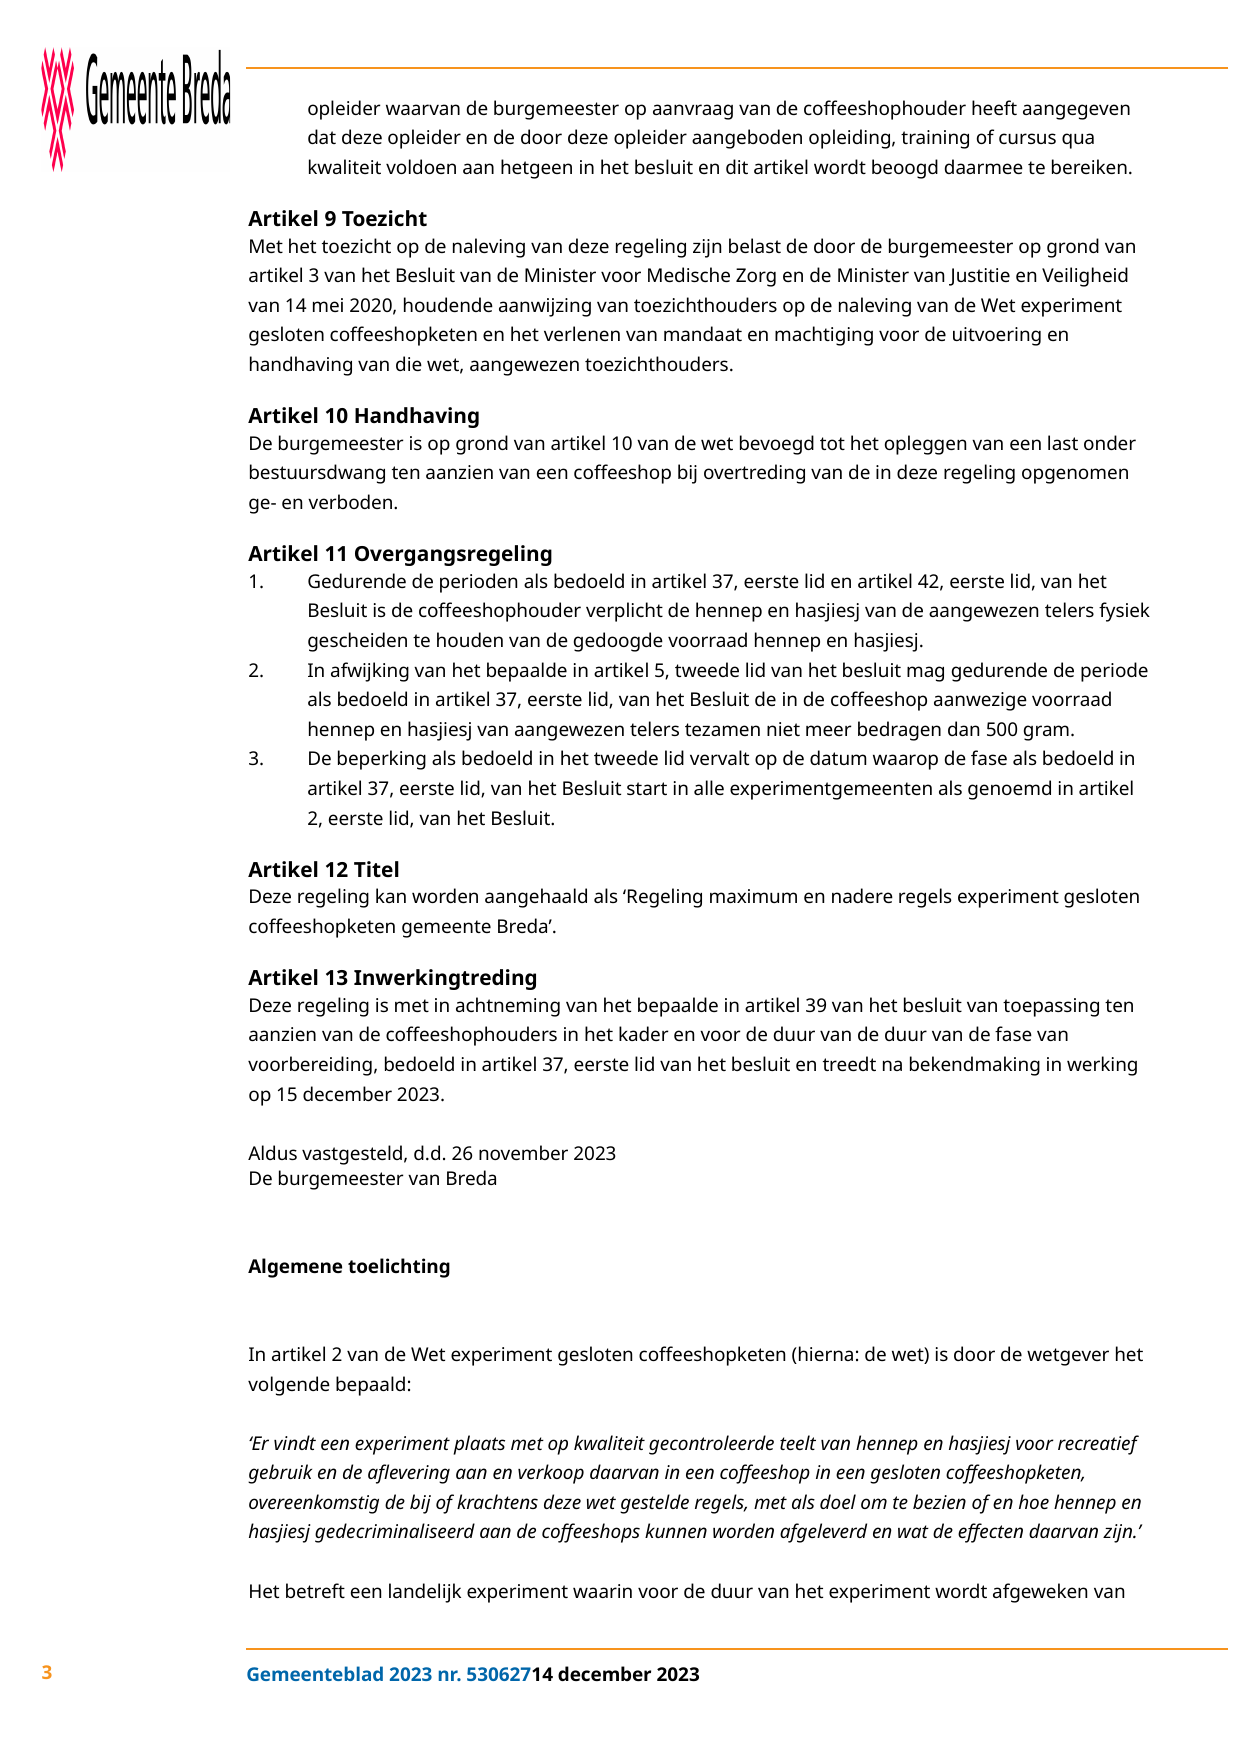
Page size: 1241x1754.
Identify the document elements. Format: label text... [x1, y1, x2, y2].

list De beperking als bedoeld in het tweede lid vervalt op de datum waarop de fase als bedoeld in artikel 37, eerste lid, van het Besluit start in alle experimentgemeenten als genoemd in artikel 2, eerste lid, van het Besluit. [248, 746, 1152, 830]
picture [41, 47, 231, 172]
text ‘Er vindt een experiment plaats met op kwaliteit gecontroleerde teelt van hennep en hasjiesj voor recreatief gebruik en de aflevering aan en verkoop daarvan in een coffeeshop in een gesloten coffeeshopketen, overeenkomstig de bij of krachtens deze wet gestelde regels, met als doel om te bezien of en hoe hennep en hasjiesj gedecriminaliseerd aan de coffeeshops kunnen worden afgeleverd en wat de effecten daarvan zijn.’ [248, 1430, 1152, 1544]
text Artikel 13 Inwerkingtreding [248, 963, 1152, 992]
text Aldus vastgesteld, d.d. 26 november 2023 [248, 1140, 1152, 1166]
text De burgemeester is op grond van artikel 10 van de wet bevoegd tot het opleggen van een last onder bestuursdwang ten aanzien van een coffeeshop bij overtreding van de in deze regeling opgenomen ge- en verboden. [248, 430, 1152, 515]
text Algemene toelichting [248, 1243, 1152, 1282]
text Met het toezicht op de naleving van deze regeling zijn belast de door de burgemeester op grond van artikel 3 van het Besluit van de Minister voor Medische Zorg en de Minister van Justitie en Veiligheid van 14 mei 2020, houdende aanwijzing van toezichthouders op de naleving van de Wet experiment gesloten coffeeshopketen en het verlenen van mandaat en machtiging voor de uitvoering en handhaving van die wet, aangewezen toezichthouders. [248, 233, 1152, 377]
text Artikel 11 Overgangsregeling [248, 539, 1152, 568]
text Artikel 12 Titel [248, 855, 1152, 883]
text Deze regeling kan worden aangehaald als ‘Regeling maximum en nadere regels experiment gesloten coffeeshopketen gemeente Breda’. [248, 883, 1152, 939]
text In artikel 2 van de Wet experiment gesloten coffeeshopketen (hierna: de wet) is door de wetgever het volgende bepaald: [248, 1341, 1152, 1397]
text Artikel 10 Handhaving [248, 402, 1152, 430]
list Gedurende de perioden als bedoeld in artikel 37, eerste lid en artikel 42, eerste lid, van het Besluit is de coffeeshophouder verplicht de hennep en hasjiesj van de aangewezen telers fysiek gescheiden te houden van de gedoogde voorraad hennep en hasjiesj. [248, 568, 1152, 653]
text Artikel 9 Toezicht [248, 204, 1152, 233]
list opleider waarvan de burgemeester op aanvraag van de coffeeshophouder heeft aangegeven dat deze opleider en de door deze opleider aangeboden opleiding, training of cursus qua kwaliteit voldoen aan hetgeen in het besluit en dit artikel wordt beoogd daarmee te bereiken. [248, 95, 1152, 180]
list In afwijking van het bepaalde in artikel 5, tweede lid van het besluit mag gedurende de periode als bedoeld in artikel 37, eerste lid, van het Besluit de in de coffeeshop aanwezige voorraad hennep en hasjiesj van aangewezen telers tezamen niet meer bedragen dan 500 gram. [248, 657, 1152, 742]
text De burgemeester van Breda [248, 1166, 1152, 1191]
text Het betreft een landelijk experiment waarin voor de duur van het experiment wordt afgeweken van [248, 1578, 1152, 1604]
text Deze regeling is met in achtneming van het bepaalde in artikel 39 van het besluit van toepassing ten aanzien van de coffeeshophouders in het kader en voor de duur van de duur van de fase van voorbereiding, bedoeld in artikel 37, eerste lid van het besluit en treedt na bekendmaking in werking op 15 december 2023. [248, 992, 1152, 1106]
